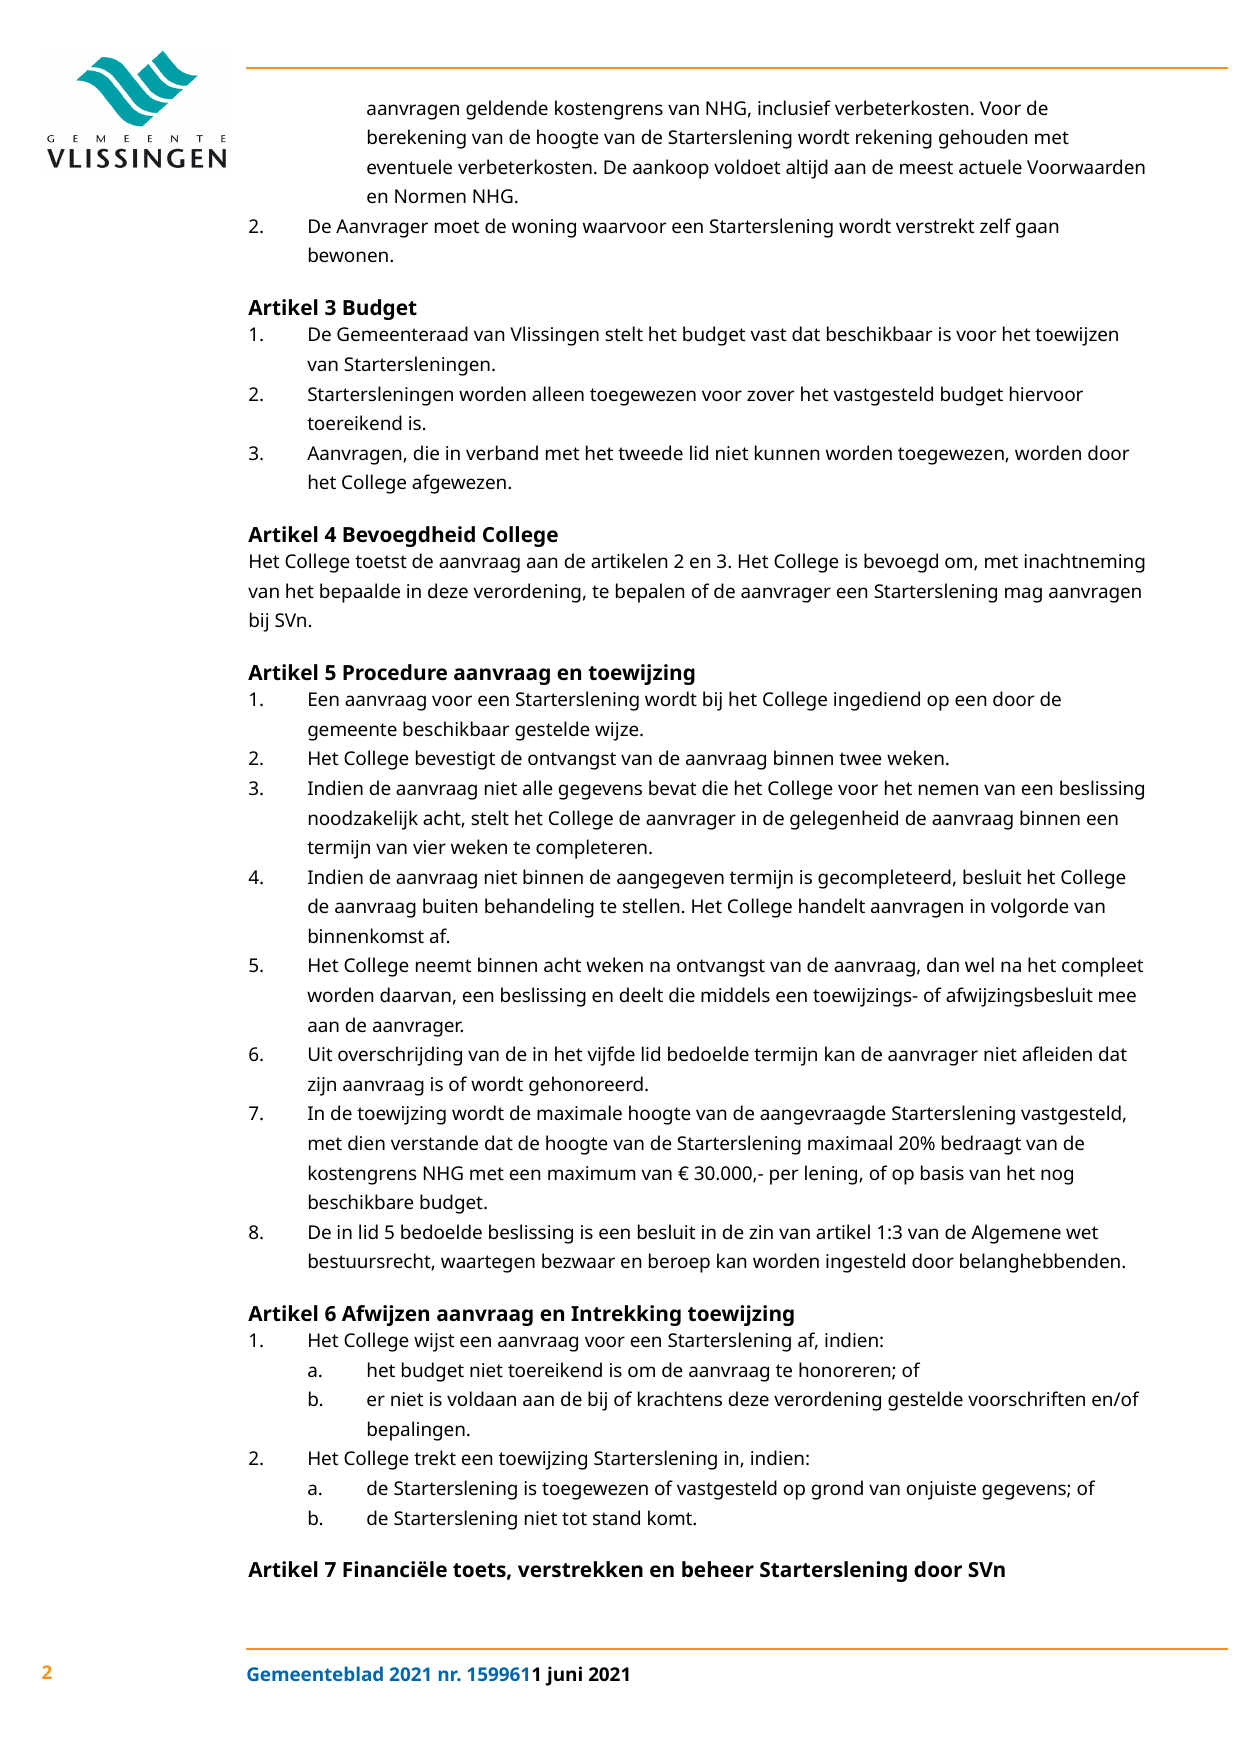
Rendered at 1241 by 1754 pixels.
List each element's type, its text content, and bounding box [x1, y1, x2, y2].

list Indien de aanvraag niet binnen de aangegeven termijn is gecompleteerd, besluit het College de aanvraag buiten behandeling te stellen. Het College handelt aanvragen in volgorde van binnenkomst af. [248, 864, 1152, 949]
list Aanvragen, die in verband met het tweede lid niet kunnen worden toegewezen, worden door het College afgewezen. [248, 440, 1152, 495]
list de Starterslening niet tot stand komt. [307, 1505, 1152, 1531]
picture [41, 47, 231, 172]
list de Starterslening is toegewezen of vastgesteld op grond van onjuiste gegevens; of [307, 1475, 1152, 1501]
list Het College wijst een aanvraag voor een Starterslening af, indien: [248, 1327, 1152, 1353]
list er niet is voldaan aan de bij of krachtens deze verordening gestelde voorschriften en/of bepalingen. [307, 1386, 1152, 1442]
list Het College neemt binnen acht weken na ontvangst van de aanvraag, dan wel na het compleet worden daarvan, een beslissing en deelt die middels een toewijzings- of afwijzingsbesluit mee aan de aanvrager. [248, 953, 1152, 1037]
list aanvragen geldende kostengrens van NHG, inclusief verbeterkosten. Voor de berekening van de hoogte van de Starterslening wordt rekening gehouden met eventuele verbeterkosten. De aankoop voldoet altijd aan de meest actuele Voorwaarden en Normen NHG. [307, 95, 1152, 209]
text Artikel 7 Financiële toets, verstrekken en beheer Starterslening door SVn [248, 1555, 1152, 1584]
list In de toewijzing wordt de maximale hoogte van de aangevraagde Starterslening vastgesteld, met dien verstande dat de hoogte van de Starterslening maximaal 20% bedraagt van de kostengrens NHG met een maximum van € 30.000,- per lening, of op basis van het nog beschikbare budget. [248, 1101, 1152, 1215]
text Het College toetst de aanvraag aan de artikelen 2 en 3. Het College is bevoegd om, met inachtneming van het bepaalde in deze verordening, te bepalen of de aanvrager een Starterslening mag aanvragen bij SVn. [248, 548, 1152, 633]
list De in lid 5 bedoelde beslissing is een besluit in de zin van artikel 1:3 van de Algemene wet bestuursrecht, waartegen bezwaar en beroep kan worden ingesteld door belanghebbenden. [248, 1219, 1152, 1274]
list De Gemeenteraad van Vlissingen stelt het budget vast dat beschikbaar is voor het toewijzen van Startersleningen. [248, 322, 1152, 377]
list Indien de aanvraag niet alle gegevens bevat die het College voor het nemen van een beslissing noodzakelijk acht, stelt het College de aanvrager in de gelegenheid de aanvraag binnen een termijn van vier weken te completeren. [248, 775, 1152, 860]
list Het College trekt een toewijzing Starterslening in, indien: [248, 1446, 1152, 1471]
list Startersleningen worden alleen toegewezen voor zover het vastgesteld budget hiervoor toereikend is. [248, 381, 1152, 436]
text Artikel 3 Budget [248, 293, 1152, 322]
list het budget niet toereikend is om de aanvraag te honoreren; of [307, 1357, 1152, 1383]
list Een aanvraag voor een Starterslening wordt bij het College ingediend op een door de gemeente beschikbaar gestelde wijze. [248, 686, 1152, 742]
list Het College bevestigt de ontvangst van de aanvraag binnen twee weken. [248, 746, 1152, 771]
text Artikel 5 Procedure aanvraag en toewijzing [248, 658, 1152, 686]
list Uit overschrijding van de in het vijfde lid bedoelde termijn kan de aanvrager niet afleiden dat zijn aanvraag is of wordt gehonoreerd. [248, 1041, 1152, 1097]
text Artikel 4 Bevoegdheid College [248, 520, 1152, 548]
list De Aanvrager moet de woning waarvoor een Starterslening wordt verstrekt zelf gaan bewonen. [248, 213, 1152, 268]
text Artikel 6 Afwijzen aanvraag en Intrekking toewijzing [248, 1299, 1152, 1327]
